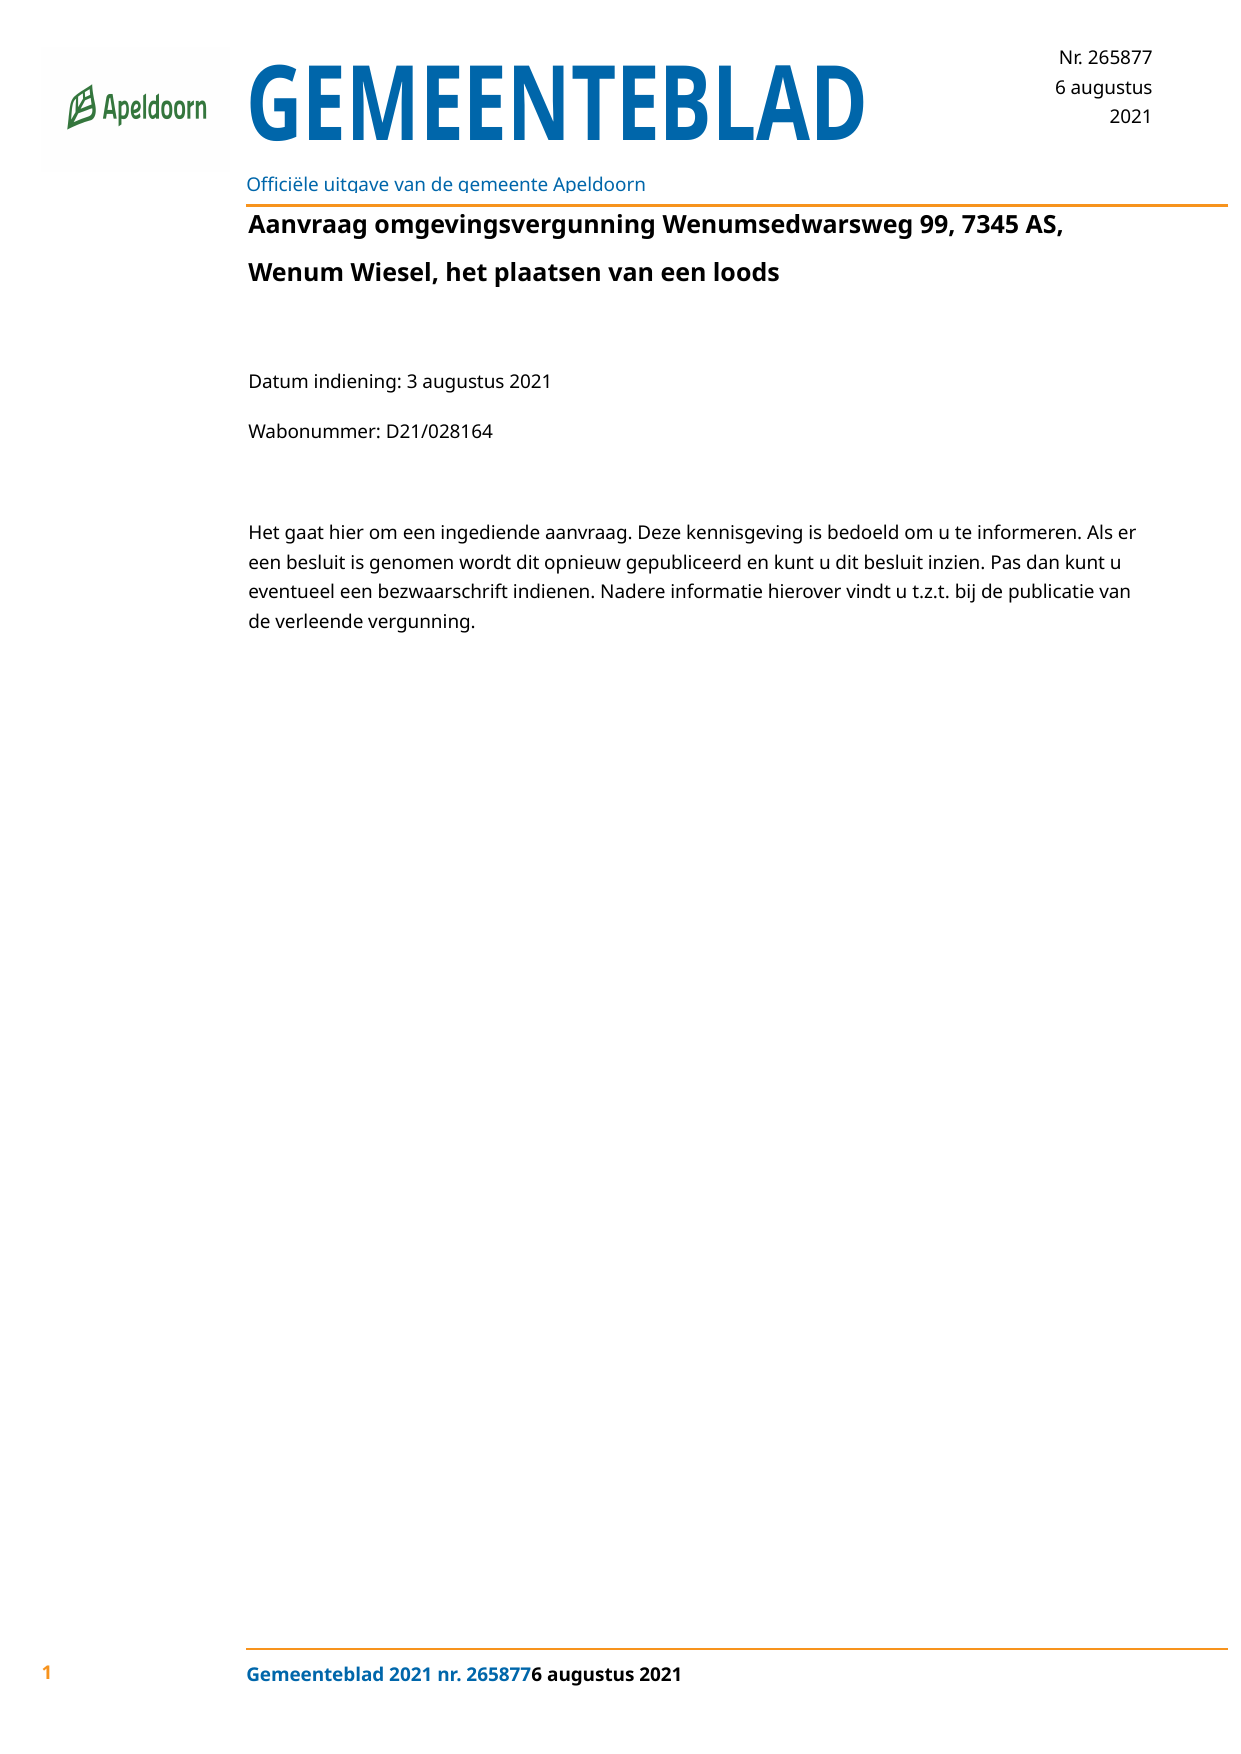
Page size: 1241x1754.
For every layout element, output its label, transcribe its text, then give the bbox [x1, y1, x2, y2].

text Aanvraag omgevingsvergunning Wenumsedwarsweg 99, 7345 AS, Wenum Wiesel, het plaatsen van een loods [248, 207, 1152, 288]
picture [41, 47, 231, 172]
text Wabonummer: D21/028164 [248, 419, 1152, 444]
text Datum indiening: 3 augustus 2021 [248, 368, 1152, 394]
text Het gaat hier om een ingediende aanvraag. Deze kennisgeving is bedoeld om u te informeren. Als er een besluit is genomen wordt dit opnieuw gepubliceerd en kunt u dit besluit inzien. Pas dan kunt u eventueel een bezwaarschrift indienen. Nadere informatie hierover vindt u t.z.t. bij de publicatie van de verleende vergunning. [248, 519, 1152, 634]
